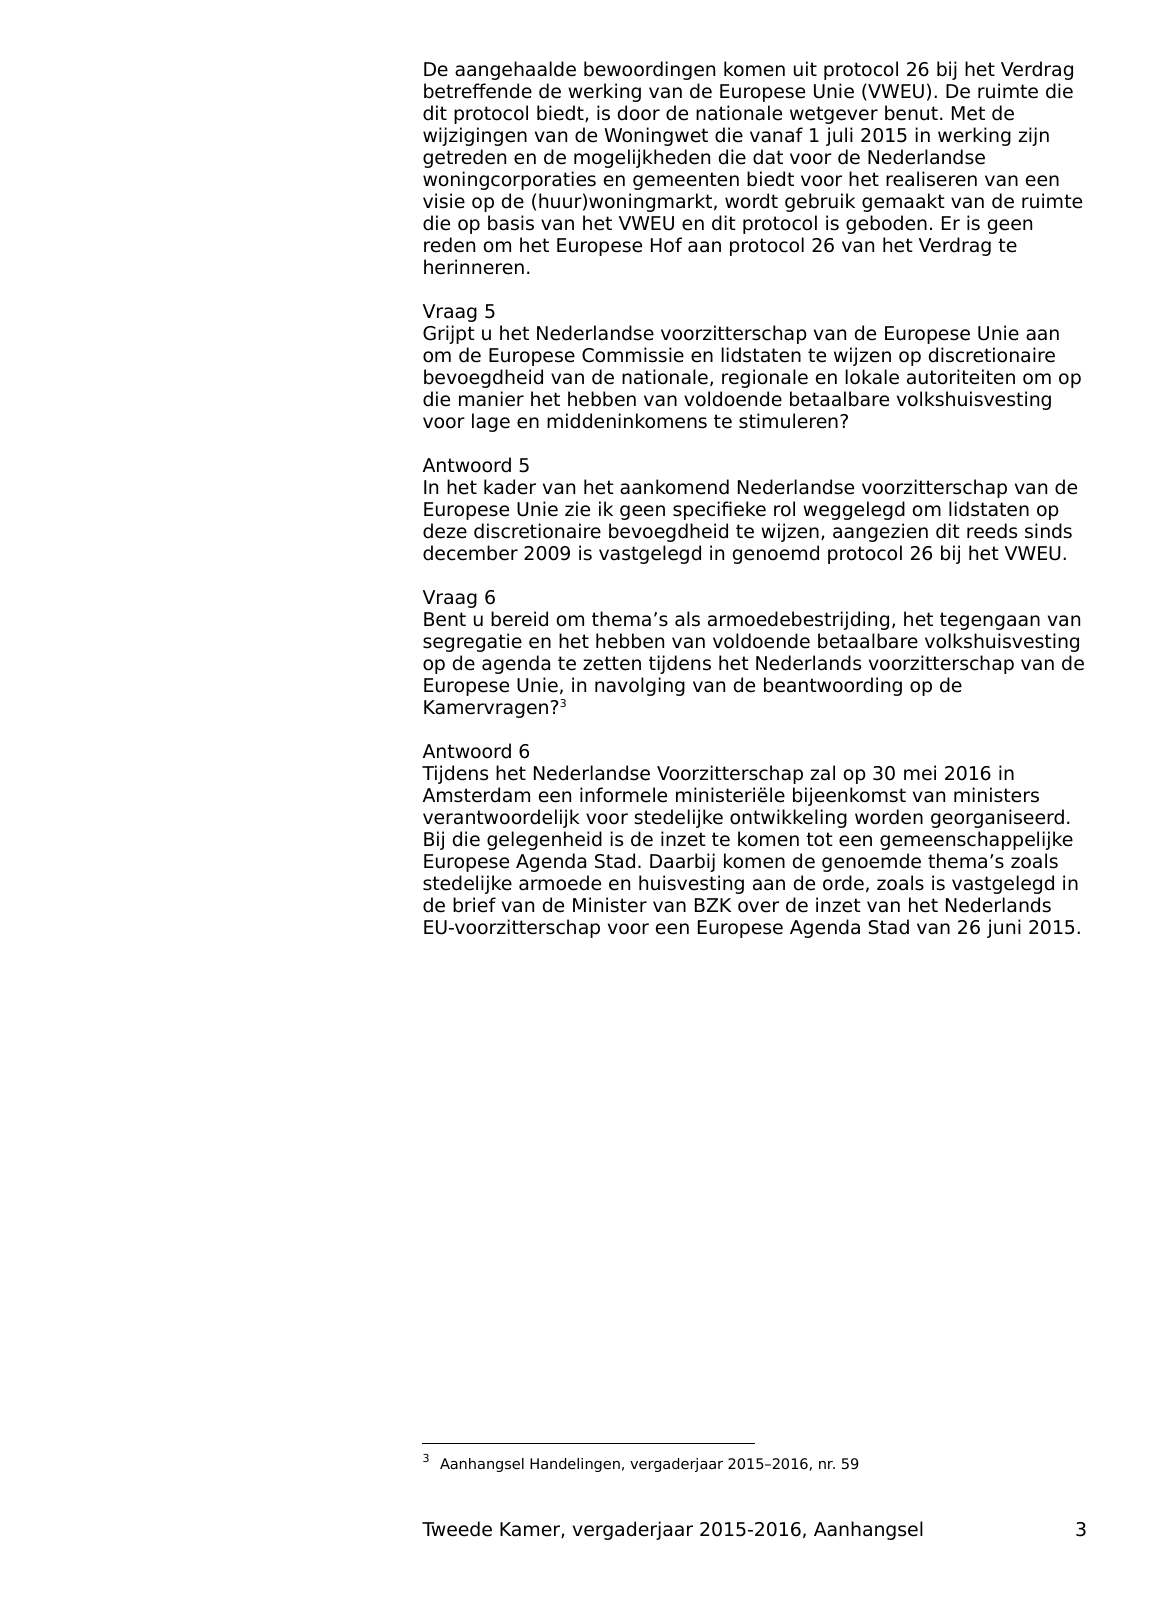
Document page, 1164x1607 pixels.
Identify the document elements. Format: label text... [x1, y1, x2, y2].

text Vraag 5 [422, 301, 1087, 323]
text Bent u bereid om thema’s als armoedebestrijding, het tegengaan van segregatie en het hebben van voldoende betaalbare volkshuisvesting op de agenda te zetten tijdens het Nederlands voorzitterschap van de Europese Unie, in navolging van de beantwoording op de Kamervragen? [422, 609, 1087, 719]
text Aanhangsel Handelingen, vergaderjaar 2015–2016, nr. 59 [422, 1452, 1087, 1474]
text Tijdens het Nederlandse Voorzitterschap zal op 30 mei 2016 in Amsterdam een informele ministeriële bijeenkomst van ministers verantwoordelijk voor stedelijke ontwikkeling worden georganiseerd. Bij die gelegenheid is de inzet te komen tot een gemeenschappelijke Europese Agenda Stad. Daarbij komen de genoemde thema’s zoals stedelijke armoede en huisvesting aan de orde, zoals is vastgelegd in de brief van de Minister van BZK over de inzet van het Nederlands EU-voorzitterschap voor een Europese Agenda Stad van 26 juni 2015. [422, 763, 1087, 939]
text Antwoord 6 [422, 741, 1087, 763]
text Grijpt u het Nederlandse voorzitterschap van de Europese Unie aan om de Europese Commissie en lidstaten te wijzen op discretionaire bevoegdheid van de nationale, regionale en lokale autoriteiten om op die manier het hebben van voldoende betaalbare volkshuisvesting voor lage en middeninkomens te stimuleren? [422, 323, 1087, 433]
text Vraag 6 [422, 587, 1087, 609]
text De aangehaalde bewoordingen komen uit protocol 26 bij het Verdrag betreffende de werking van de Europese Unie (VWEU). De ruimte die dit protocol biedt, is door de nationale wetgever benut. Met de wijzigingen van de Woningwet die vanaf 1 juli 2015 in werking zijn getreden en de mogelijkheden die dat voor de Nederlandse woningcorporaties en gemeenten biedt voor het realiseren van een visie op de (huur)woningmarkt, wordt gebruik gemaakt van de ruimte die op basis van het VWEU en dit protocol is geboden. Er is geen reden om het Europese Hof aan protocol 26 van het Verdrag te herinneren. [422, 59, 1087, 279]
text In het kader van het aankomend Nederlandse voorzitterschap van de Europese Unie zie ik geen specifieke rol weggelegd om lidstaten op deze discretionaire bevoegdheid te wijzen, aangezien dit reeds sinds december 2009 is vastgelegd in genoemd protocol 26 bij het VWEU. [422, 477, 1087, 565]
text Antwoord 5 [422, 455, 1087, 477]
